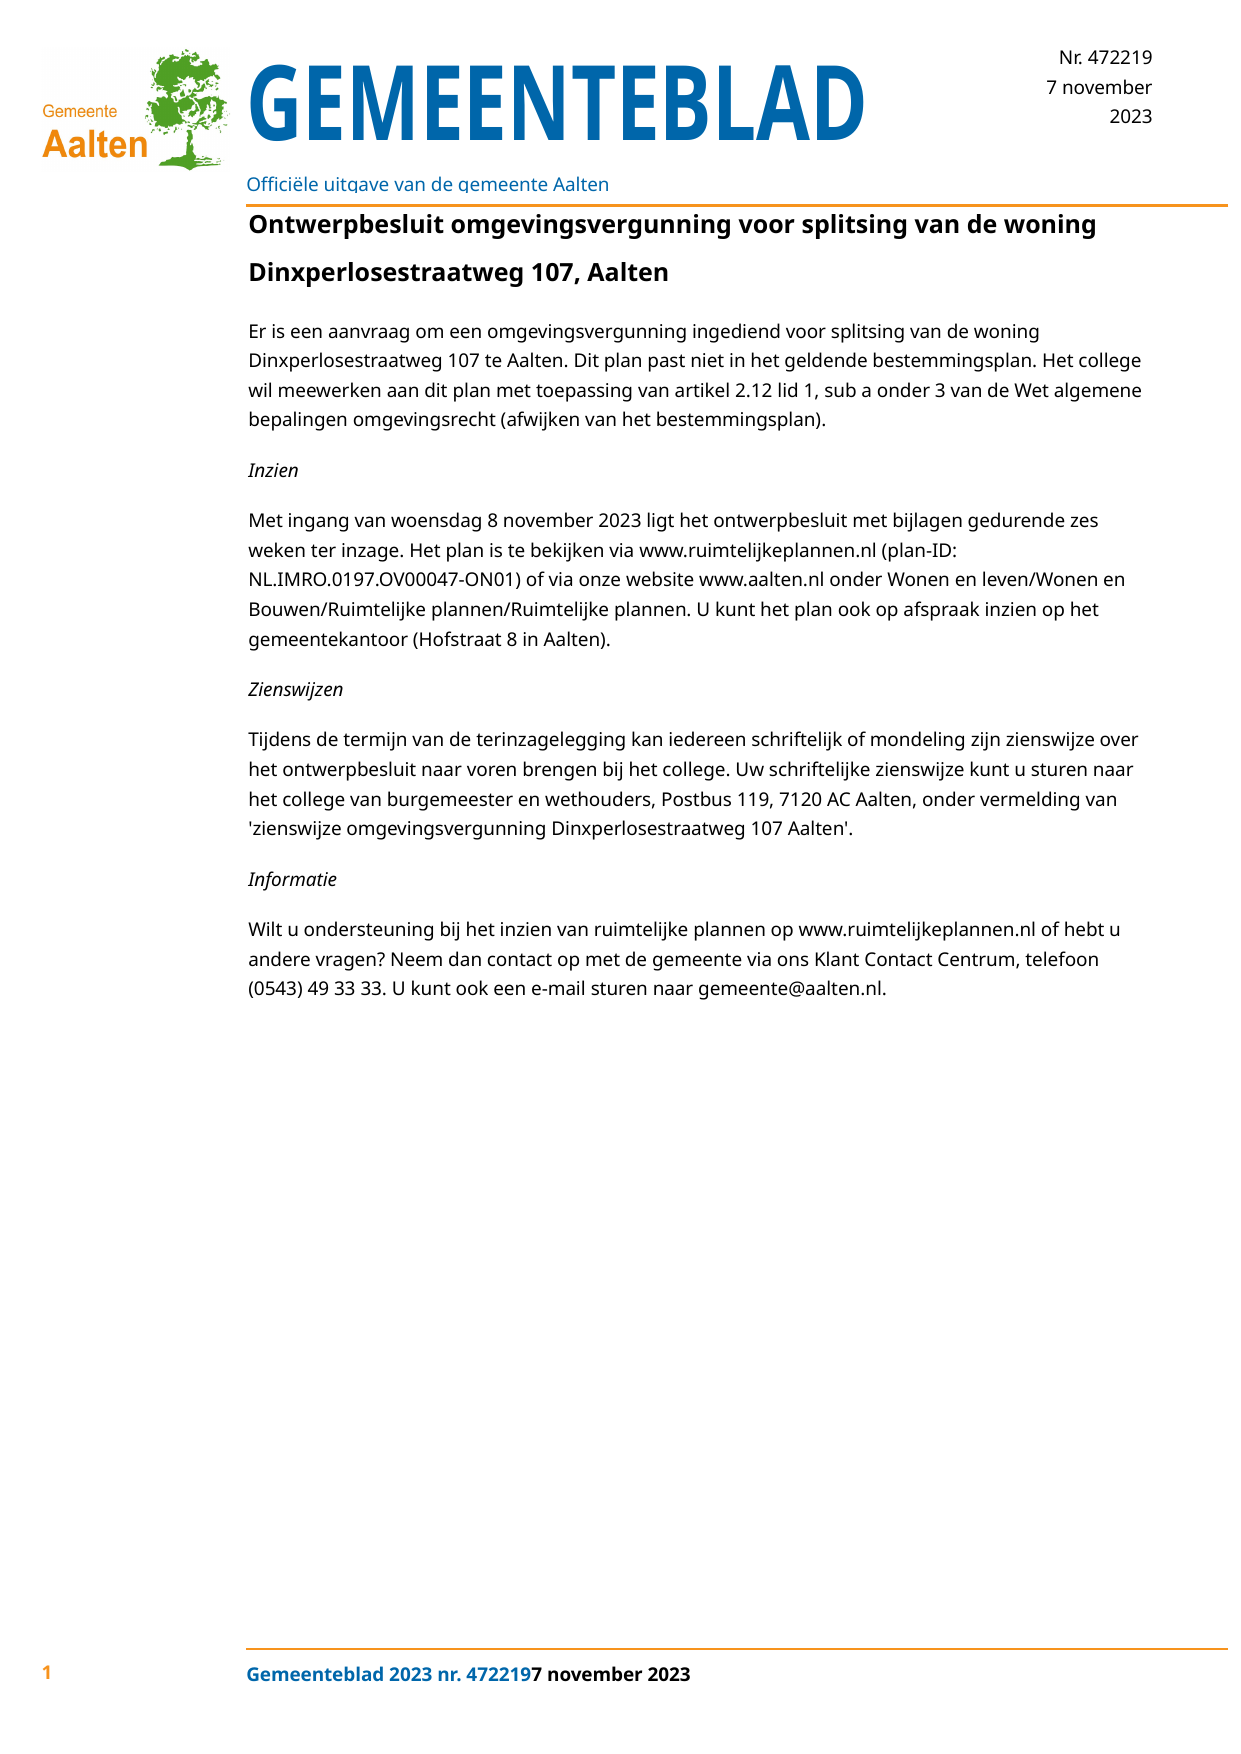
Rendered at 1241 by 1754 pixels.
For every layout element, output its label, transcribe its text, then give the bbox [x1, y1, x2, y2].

text Zienswijzen [248, 676, 1152, 702]
text Er is een aanvraag om een omgevingsvergunning ingediend voor splitsing van de woning Dinxperlosestraatweg 107 te Aalten. Dit plan past niet in het geldende bestemmingsplan. Het college wil meewerken aan dit plan met toepassing van artikel 2.12 lid 1, sub a onder 3 van de Wet algemene bepalingen omgevingsrecht (afwijken van het bestemmingsplan). [248, 318, 1152, 432]
text Ontwerpbesluit omgevingsvergunning voor splitsing van de woning Dinxperlosestraatweg 107, Aalten [248, 207, 1152, 288]
picture [41, 47, 231, 172]
text Informatie [248, 866, 1152, 892]
text Inzien [248, 457, 1152, 483]
text Wilt u ondersteuning bij het inzien van ruimtelijke plannen op www.ruimtelijkeplannen.nl of hebt u andere vragen? Neem dan contact op met de gemeente via ons Klant Contact Centrum, telefoon (0543) 49 33 33. U kunt ook een e-mail sturen naar gemeente@aalten.nl. [248, 916, 1152, 1001]
text Tijdens de termijn van de terinzagelegging kan iedereen schriftelijk of mondeling zijn zienswijze over het ontwerpbesluit naar voren brengen bij het college. Uw schriftelijke zienswijze kunt u sturen naar het college van burgemeester en wethouders, Postbus 119, 7120 AC Aalten, onder vermelding van 'zienswijze omgevingsvergunning Dinxperlosestraatweg 107 Aalten'. [248, 727, 1152, 841]
text Met ingang van woensdag 8 november 2023 ligt het ontwerpbesluit met bijlagen gedurende zes weken ter inzage. Het plan is te bekijken via www.ruimtelijkeplannen.nl (plan-ID: NL.IMRO.0197.OV00047-ON01) of via onze website www.aalten.nl onder Wonen en leven/Wonen en Bouwen/Ruimtelijke plannen/Ruimtelijke plannen. U kunt het plan ook op afspraak inzien op het gemeentekantoor (Hofstraat 8 in Aalten). [248, 507, 1152, 652]
